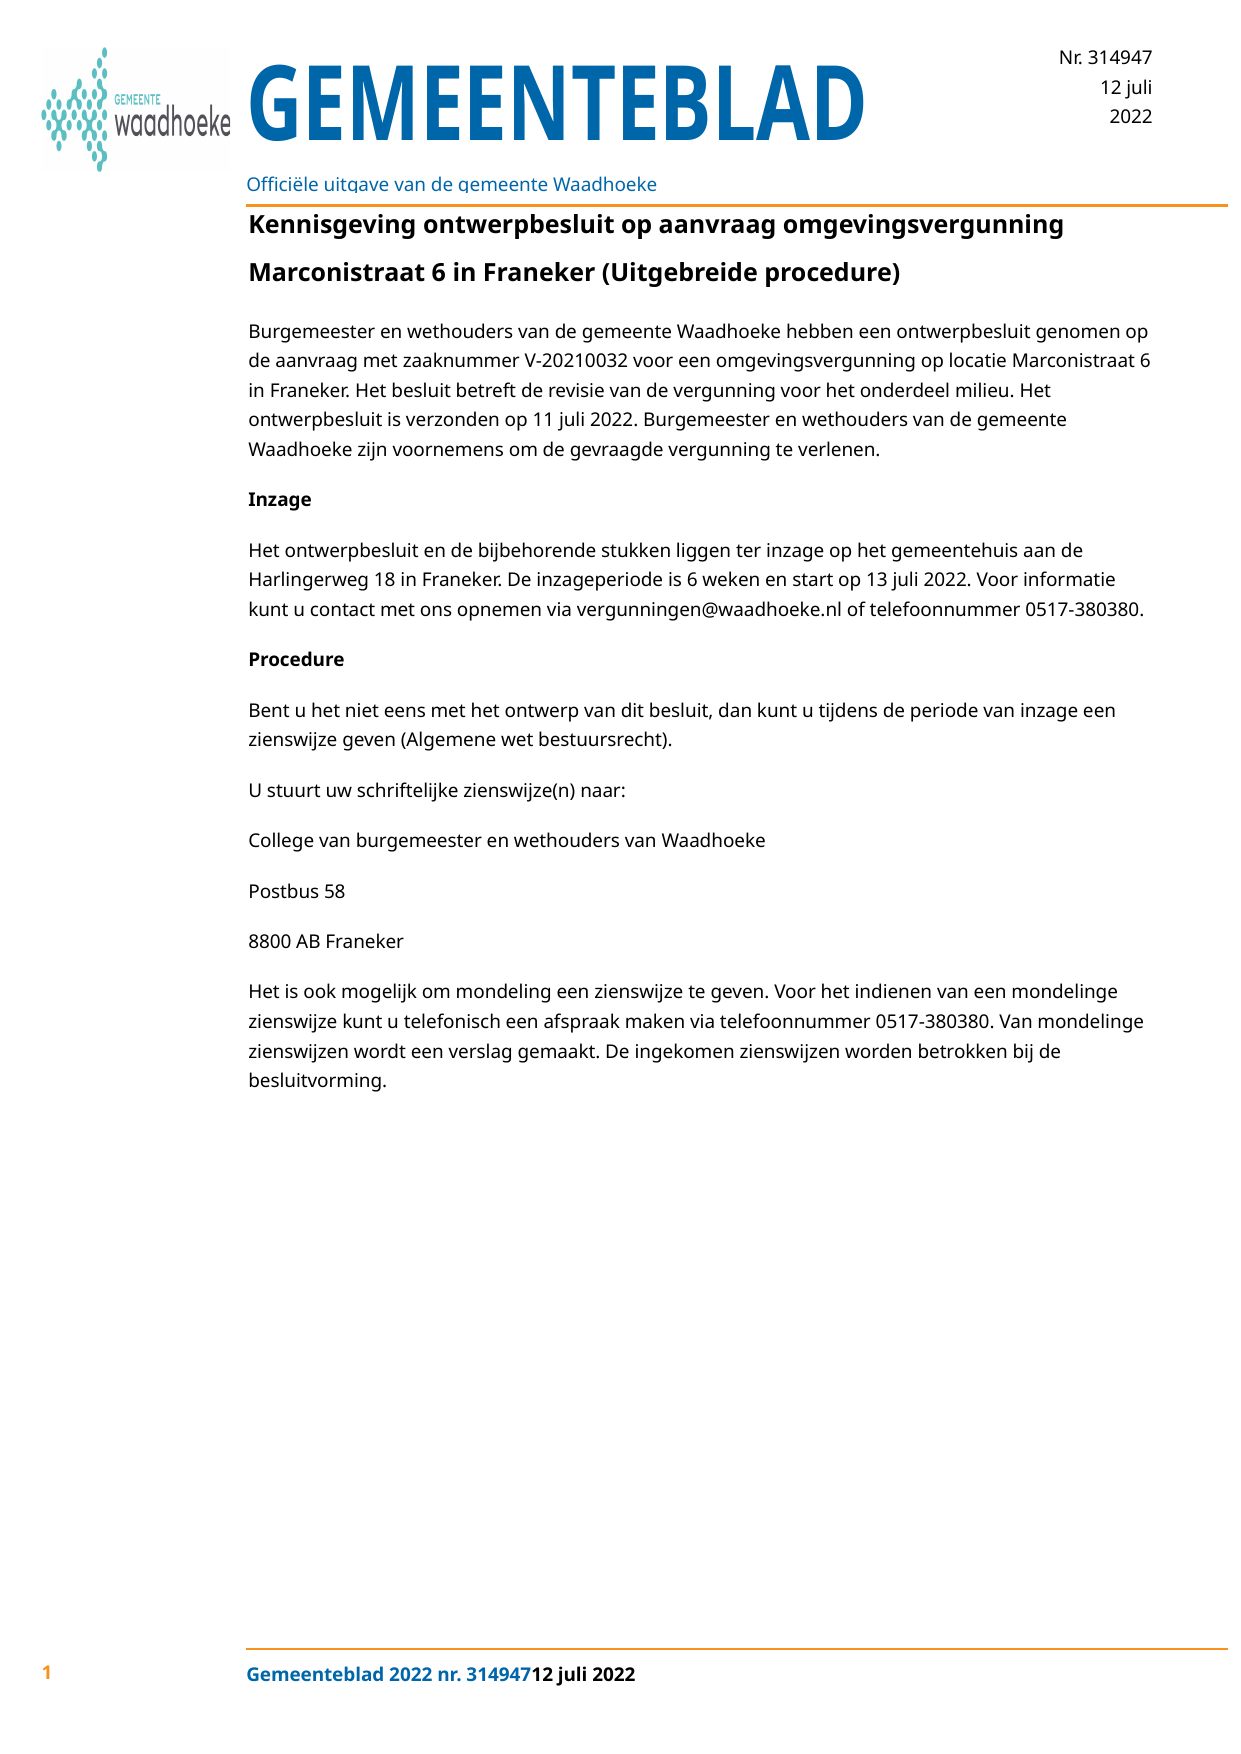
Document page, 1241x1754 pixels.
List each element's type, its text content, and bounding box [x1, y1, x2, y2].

text Burgemeester en wethouders van de gemeente Waadhoeke hebben een ontwerpbesluit genomen op de aanvraag met zaaknummer V-20210032 voor een omgevingsvergunning op locatie Marconistraat 6 in Franeker. Het besluit betreft de revisie van de vergunning voor het onderdeel milieu. Het ontwerpbesluit is verzonden op 11 juli 2022. Burgemeester en wethouders van de gemeente Waadhoeke zijn voornemens om de gevraagde vergunning te verlenen. [248, 318, 1152, 462]
text Het is ook mogelijk om mondeling een zienswijze te geven. Voor het indienen van een mondelinge zienswijze kunt u telefonisch een afspraak maken via telefoonnummer 0517-380380. Van mondelinge zienswijzen wordt een verslag gemaakt. De ingekomen zienswijzen worden betrokken bij de besluitvorming. [248, 979, 1152, 1093]
text College van burgemeester en wethouders van Waadhoeke [248, 827, 1152, 853]
text U stuurt uw schriftelijke zienswijze(n) naar: [248, 777, 1152, 803]
text Inzage [248, 487, 1152, 512]
text Bent u het niet eens met het ontwerp van dit besluit, dan kunt u tijdens de periode van inzage een zienswijze geven (Algemene wet bestuursrecht). [248, 697, 1152, 752]
picture [41, 47, 231, 172]
text Procedure [248, 647, 1152, 672]
text Postbus 58 [248, 878, 1152, 904]
text Het ontwerpbesluit en de bijbehorende stukken liggen ter inzage op het gemeentehuis aan de Harlingerweg 18 in Franeker. De inzageperiode is 6 weken en start op 13 juli 2022. Voor informatie kunt u contact met ons opnemen via vergunningen@waadhoeke.nl of telefoonnummer 0517-380380. [248, 537, 1152, 622]
text Kennisgeving ontwerpbesluit op aanvraag omgevingsvergunning Marconistraat 6 in Franeker (Uitgebreide procedure) [248, 207, 1152, 288]
text 8800 AB Franeker [248, 928, 1152, 954]
